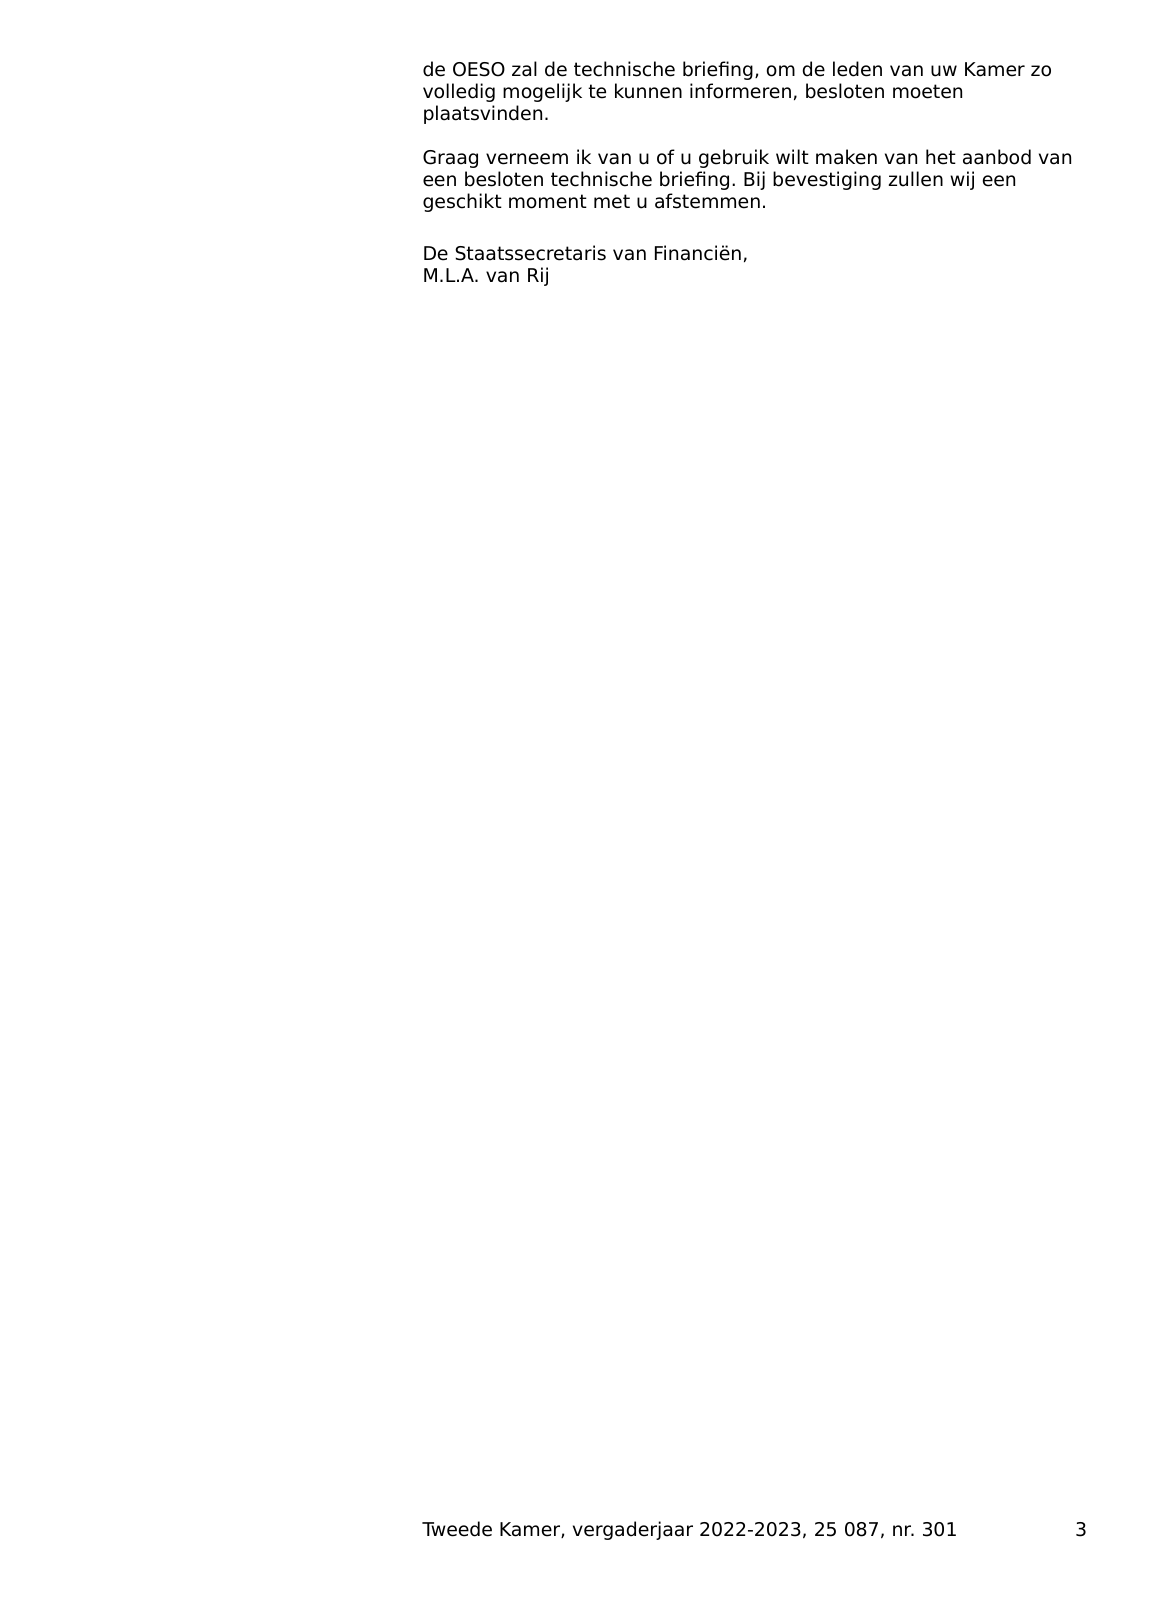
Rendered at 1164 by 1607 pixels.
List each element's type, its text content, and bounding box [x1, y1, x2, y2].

text Graag verneem ik van u of u gebruik wilt maken van het aanbod van een besloten technische briefing. Bij bevestiging zullen wij een geschikt moment met u afstemmen. [422, 147, 1087, 213]
text De Staatssecretaris van Financiën, M.L.A. van Rij [422, 243, 1087, 287]
text de OESO zal de technische briefing, om de leden van uw Kamer zo volledig mogelijk te kunnen informeren, besloten moeten plaatsvinden. [422, 59, 1087, 125]
